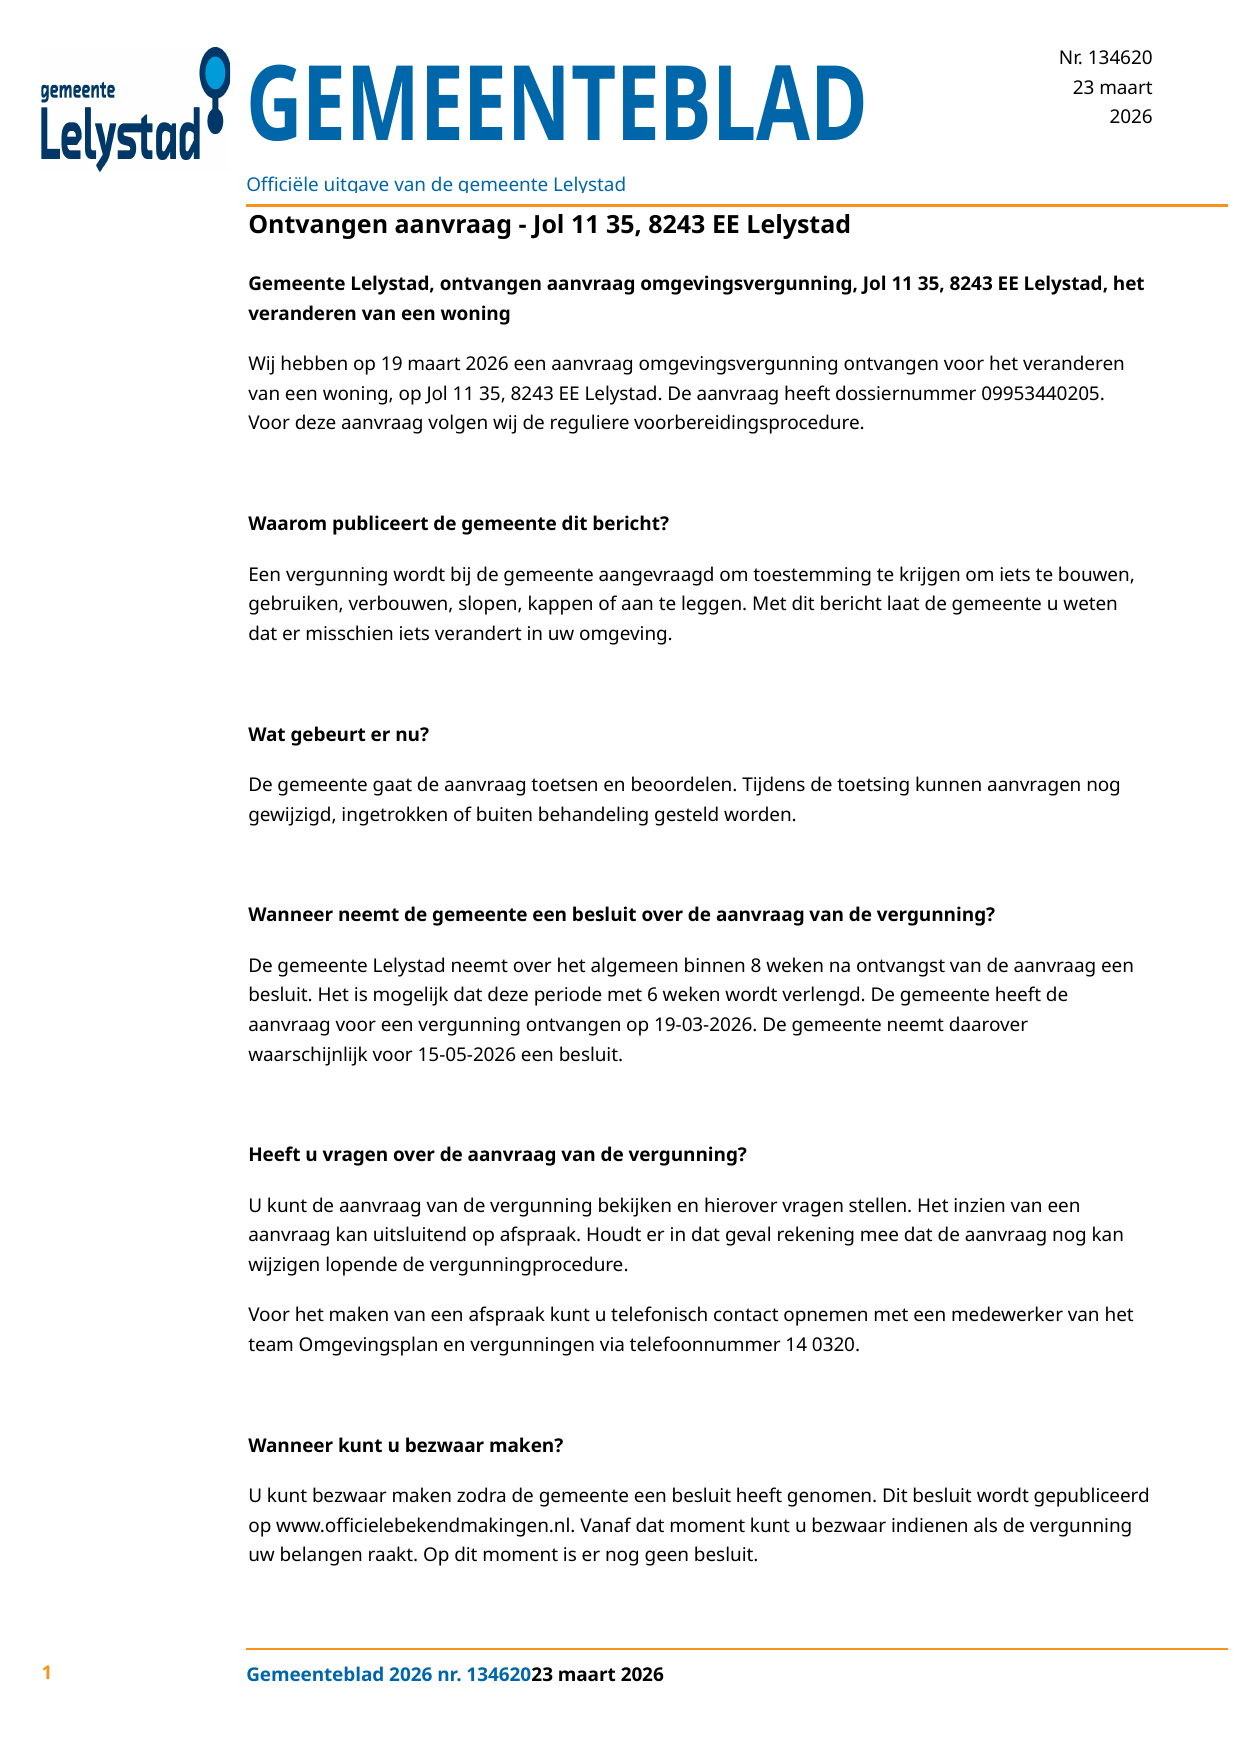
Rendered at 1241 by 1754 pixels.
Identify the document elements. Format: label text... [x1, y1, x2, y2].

text U kunt bezwaar maken zodra de gemeente een besluit heeft genomen. Dit besluit wordt gepubliceerd op www.officielebekendmakingen.nl. Vanaf dat moment kunt u bezwaar indienen als de vergunning uw belangen raakt. Op dit moment is er nog geen besluit. [248, 1482, 1152, 1567]
text Wanneer kunt u bezwaar maken? [248, 1432, 1152, 1458]
text Gemeente Lelystad, ontvangen aanvraag omgevingsvergunning, Jol 11 35, 8243 EE Lelystad, het veranderen van een woning [248, 270, 1152, 326]
text Ontvangen aanvraag - Jol 11 35, 8243 EE Lelystad [248, 207, 1152, 241]
text Een vergunning wordt bij de gemeente aangevraagd om toestemming te krijgen om iets te bouwen, gebruiken, verbouwen, slopen, kappen of aan te leggen. Met dit bericht laat de gemeente u weten dat er misschien iets verandert in uw omgeving. [248, 561, 1152, 646]
text Waarom publiceert de gemeente dit bericht? [248, 510, 1152, 536]
text Heeft u vragen over de aanvraag van de vergunning? [248, 1142, 1152, 1167]
text Wat gebeurt er nu? [248, 721, 1152, 746]
text De gemeente gaat de aanvraag toetsen en beoordelen. Tijdens de toetsing kunnen aanvragen nog gewijzigd, ingetrokken of buiten behandeling gesteld worden. [248, 771, 1152, 826]
text Wanneer neemt de gemeente een besluit over de aanvraag van de vergunning? [248, 902, 1152, 927]
picture [41, 47, 231, 172]
text U kunt de aanvraag van de vergunning bekijken en hierover vragen stellen. Het inzien van een aanvraag kan uitsluitend op afspraak. Houdt er in dat geval rekening mee dat de aanvraag nog kan wijzigen lopende de vergunningprocedure. [248, 1192, 1152, 1277]
text Voor het maken van een afspraak kunt u telefonisch contact opnemen met een medewerker van het team Omgevingsplan en vergunningen via telefoonnummer 14 0320. [248, 1302, 1152, 1357]
text De gemeente Lelystad neemt over het algemeen binnen 8 weken na ontvangst van de aanvraag een besluit. Het is mogelijk dat deze periode met 6 weken wordt verlengd. De gemeente heeft de aanvraag voor een vergunning ontvangen op 19-03-2026. De gemeente neemt daarover waarschijnlijk voor 15-05-2026 een besluit. [248, 952, 1152, 1066]
text Wij hebben op 19 maart 2026 een aanvraag omgevingsvergunning ontvangen voor het veranderen van een woning, op Jol 11 35, 8243 EE Lelystad. De aanvraag heeft dossiernummer 09953440205. Voor deze aanvraag volgen wij de reguliere voorbereidingsprocedure. [248, 350, 1152, 435]
